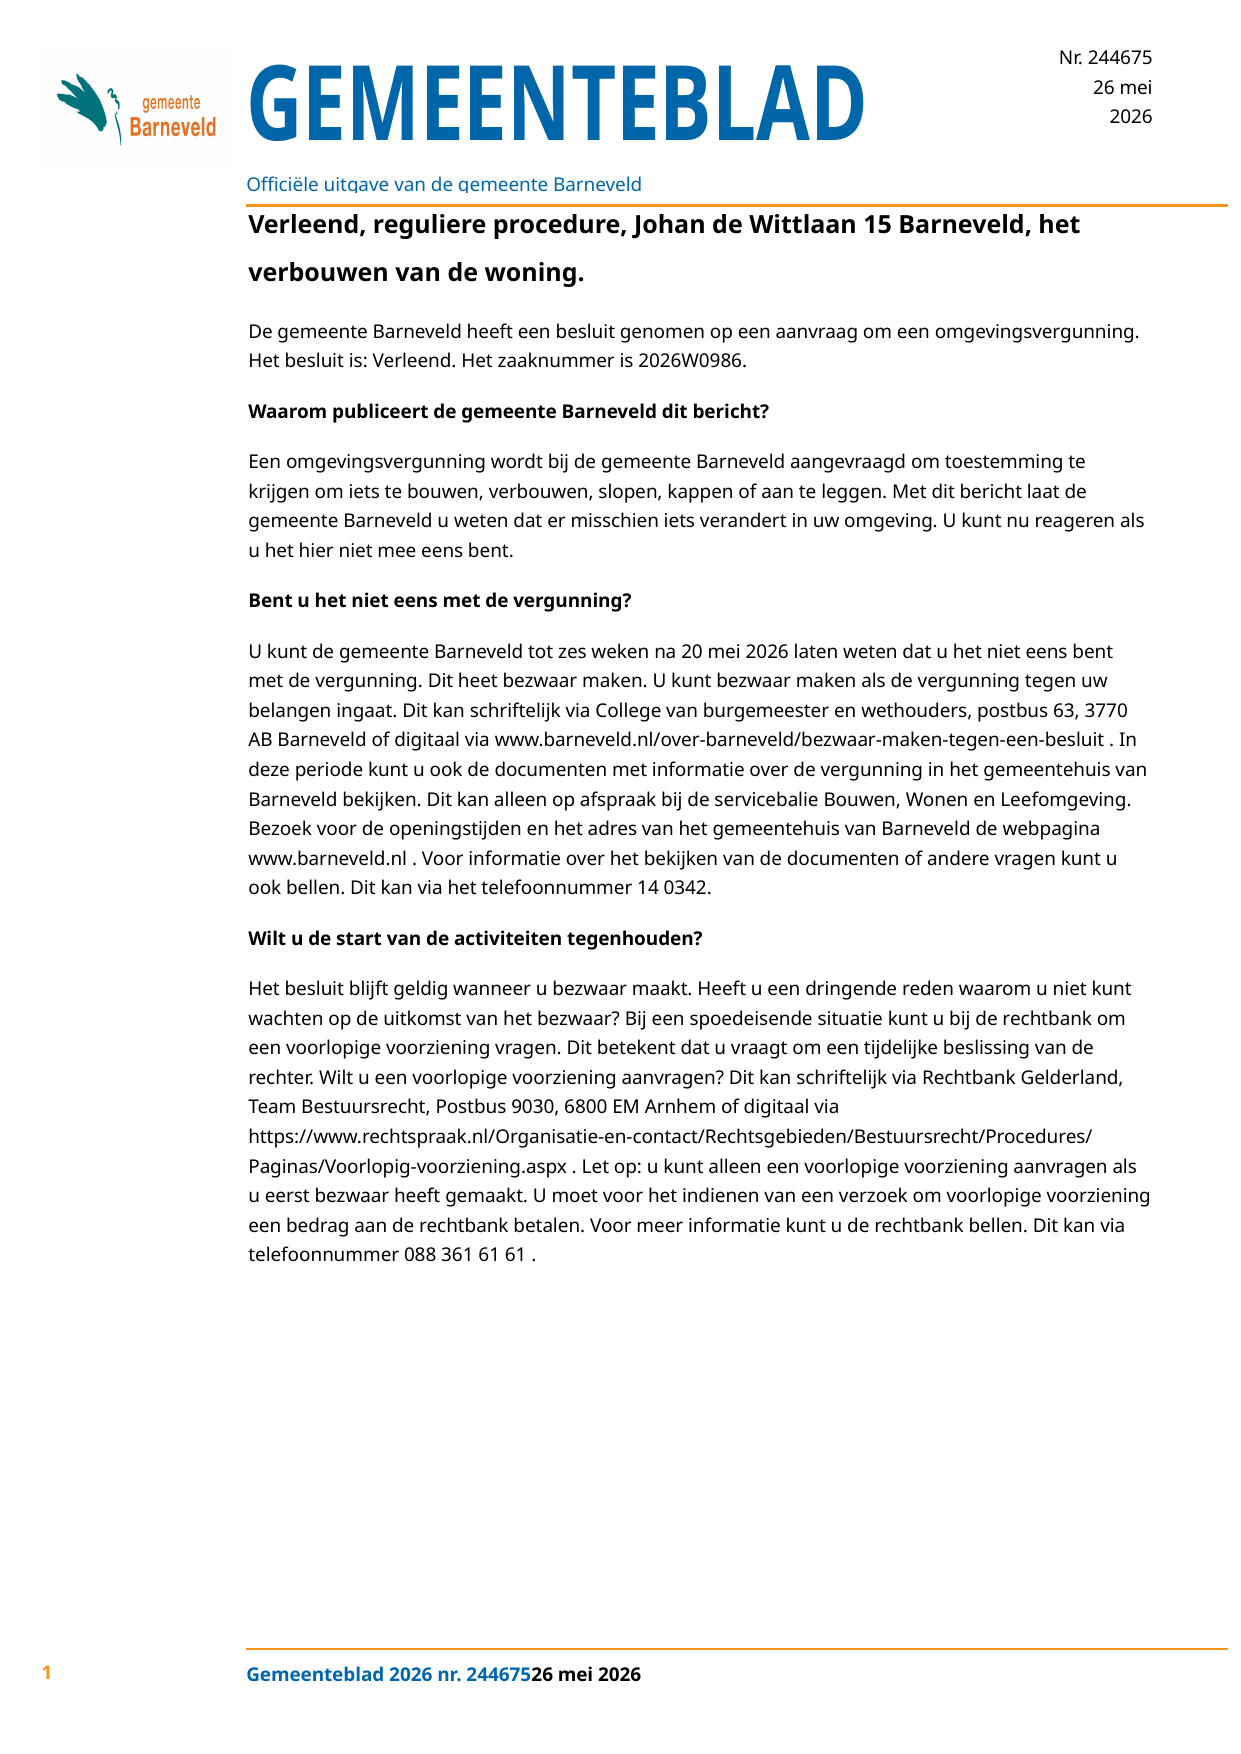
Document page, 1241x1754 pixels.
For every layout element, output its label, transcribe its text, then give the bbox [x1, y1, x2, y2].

text Bent u het niet eens met de vergunning? [248, 587, 1152, 613]
text Verleend, reguliere procedure, Johan de Wittlaan 15 Barneveld, het verbouwen van de woning. [248, 207, 1152, 288]
picture [41, 47, 231, 172]
text U kunt de gemeente Barneveld tot zes weken na 20 mei 2026 laten weten dat u het niet eens bent met de vergunning. Dit heet bezwaar maken. U kunt bezwaar maken als de vergunning tegen uw belangen ingaat. Dit kan schriftelijk via College van burgemeester en wethouders, postbus 63, 3770 AB Barneveld of digitaal via www.barneveld.nl/over-barneveld/bezwaar-maken-tegen-een-besluit . In deze periode kunt u ook de documenten met informatie over de vergunning in het gemeentehuis van Barneveld bekijken. Dit kan alleen op afspraak bij de servicebalie Bouwen, Wonen en Leefomgeving. Bezoek voor de openingstijden en het adres van het gemeentehuis van Barneveld de webpagina www.barneveld.nl . Voor informatie over het bekijken van de documenten of andere vragen kunt u ook bellen. Dit kan via het telefoonnummer 14 0342. [248, 638, 1152, 900]
text Het besluit blijft geldig wanneer u bezwaar maakt. Heeft u een dringende reden waarom u niet kunt wachten op de uitkomst van het bezwaar? Bij een spoedeisende situatie kunt u bij de rechtbank om een voorlopige voorziening vragen. Dit betekent dat u vraagt om een tijdelijke beslissing van de rechter. Wilt u een voorlopige voorziening aanvragen? Dit kan schriftelijk via Rechtbank Gelderland, Team Bestuursrecht, Postbus 9030, 6800 EM Arnhem of digitaal via https://www.rechtspraak.nl/Organisatie-en-contact/Rechtsgebieden/Bestuursrecht/Procedures/Paginas/Voorlopig-voorziening.aspx . Let op: u kunt alleen een voorlopige voorziening aanvragen als u eerst bezwaar heeft gemaakt. U moet voor het indienen van een verzoek om voorlopige voorziening een bedrag aan de rechtbank betalen. Voor meer informatie kunt u de rechtbank bellen. Dit kan via telefoonnummer 088 361 61 61 . [248, 975, 1152, 1267]
text Waarom publiceert de gemeente Barneveld dit bericht? [248, 398, 1152, 424]
text Een omgevingsvergunning wordt bij de gemeente Barneveld aangevraagd om toestemming te krijgen om iets te bouwen, verbouwen, slopen, kappen of aan te leggen. Met dit bericht laat de gemeente Barneveld u weten dat er misschien iets verandert in uw omgeving. U kunt nu reageren als u het hier niet mee eens bent. [248, 448, 1152, 563]
text Wilt u de start van de activiteiten tegenhouden? [248, 925, 1152, 951]
text De gemeente Barneveld heeft een besluit genomen op een aanvraag om een omgevingsvergunning. Het besluit is: Verleend. Het zaaknummer is 2026W0986. [248, 318, 1152, 373]
